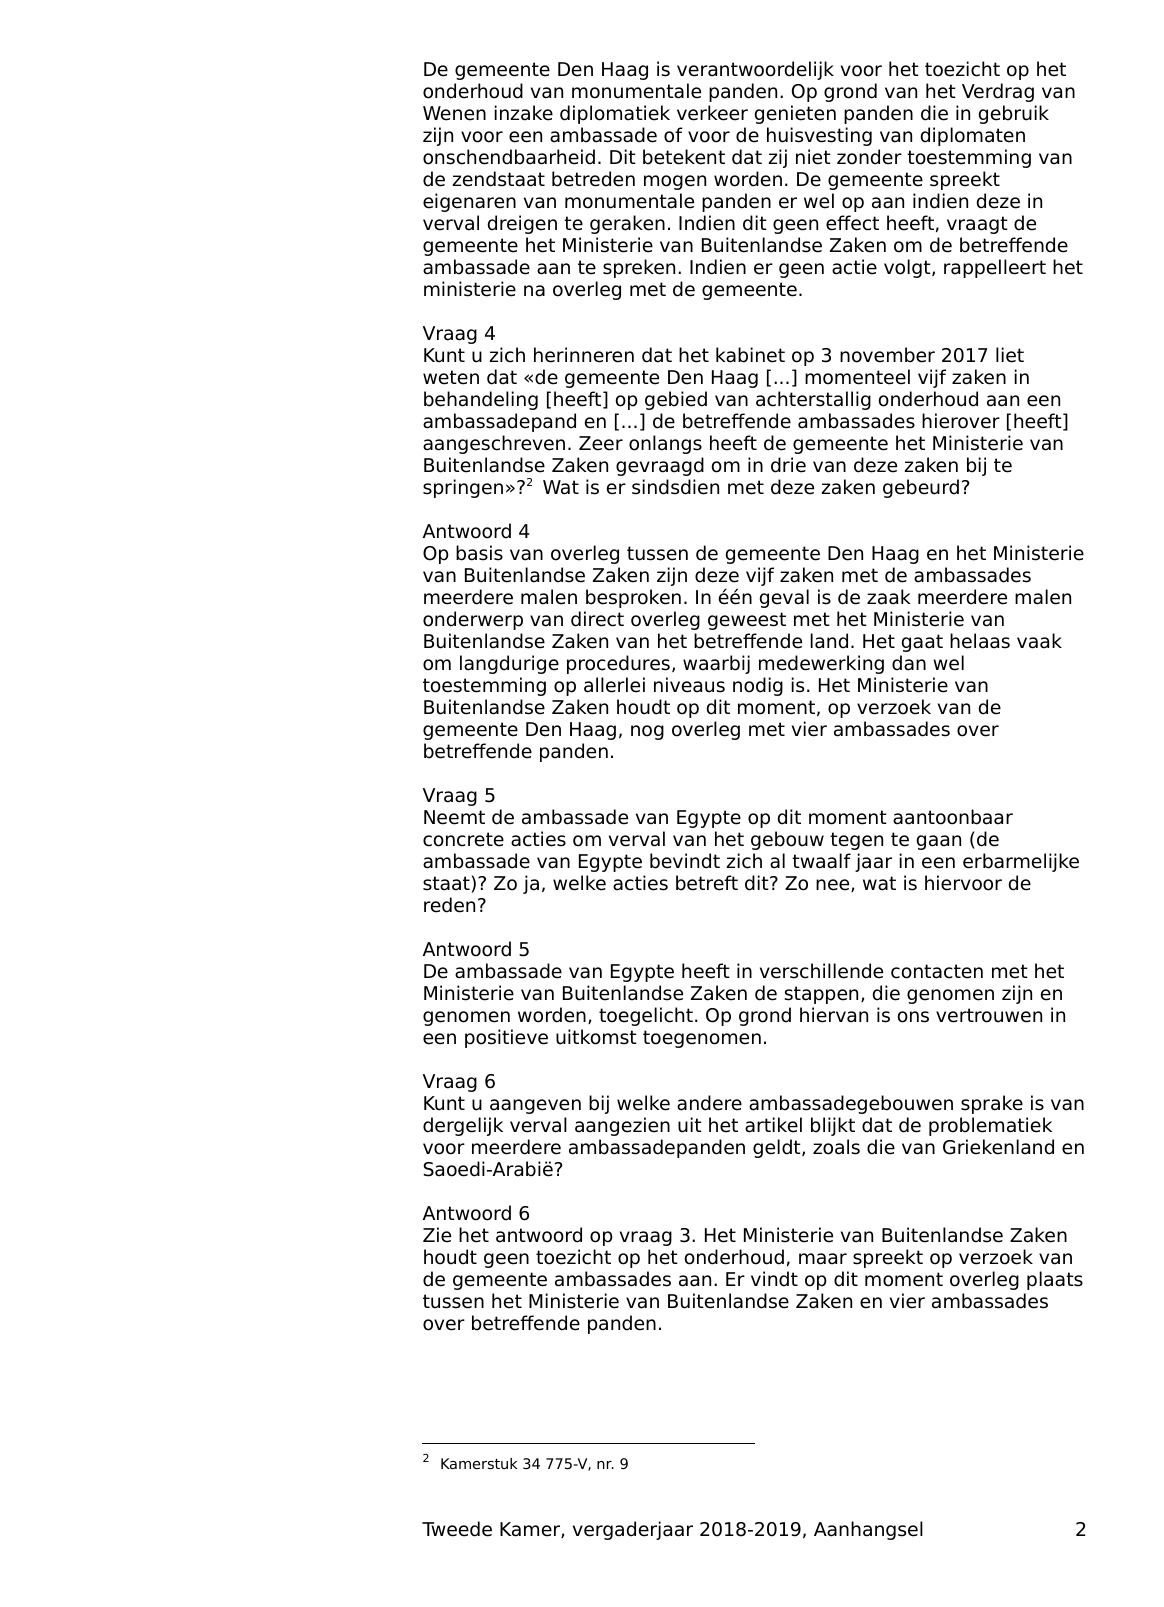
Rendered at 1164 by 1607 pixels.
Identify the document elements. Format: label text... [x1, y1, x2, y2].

text Vraag 4 [422, 323, 1087, 345]
text Kunt u zich herinneren dat het kabinet op 3 november 2017 liet weten dat «de gemeente Den Haag [...] momenteel vijf zaken in behandeling [heeft] op gebied van achterstallig onderhoud aan een ambassadepand en [...] de betreffende ambassades hierover [heeft] aangeschreven. Zeer onlangs heeft de gemeente het Ministerie van Buitenlandse Zaken gevraagd om in drie van deze zaken bij te springen»? Wat is er sindsdien met deze zaken gebeurd? [422, 345, 1087, 499]
text Kunt u aangeven bij welke andere ambassadegebouwen sprake is van dergelijk verval aangezien uit het artikel blijkt dat de problematiek voor meerdere ambassadepanden geldt, zoals die van Griekenland en Saoedi-Arabië? [422, 1093, 1087, 1181]
text Neemt de ambassade van Egypte op dit moment aantoonbaar concrete acties om verval van het gebouw tegen te gaan (de ambassade van Egypte bevindt zich al twaalf jaar in een erbarmelijke staat)? Zo ja, welke acties betreft dit? Zo nee, wat is hiervoor de reden? [422, 807, 1087, 917]
text Op basis van overleg tussen de gemeente Den Haag en het Ministerie van Buitenlandse Zaken zijn deze vijf zaken met de ambassades meerdere malen besproken. In één geval is de zaak meerdere malen onderwerp van direct overleg geweest met het Ministerie van Buitenlandse Zaken van het betreffende land. Het gaat helaas vaak om langdurige procedures, waarbij medewerking dan wel toestemming op allerlei niveaus nodig is. Het Ministerie van Buitenlandse Zaken houdt op dit moment, op verzoek van de gemeente Den Haag, nog overleg met vier ambassades over betreffende panden. [422, 543, 1087, 763]
text Antwoord 4 [422, 521, 1087, 543]
text Antwoord 5 [422, 939, 1087, 961]
text De ambassade van Egypte heeft in verschillende contacten met het Ministerie van Buitenlandse Zaken de stappen, die genomen zijn en genomen worden, toegelicht. Op grond hiervan is ons vertrouwen in een positieve uitkomst toegenomen. [422, 961, 1087, 1049]
text Antwoord 6 [422, 1203, 1087, 1225]
text Vraag 5 [422, 785, 1087, 807]
text Kamerstuk 34 775-V, nr. 9 [422, 1452, 1087, 1474]
text Vraag 6 [422, 1071, 1087, 1093]
text De gemeente Den Haag is verantwoordelijk voor het toezicht op het onderhoud van monumentale panden. Op grond van het Verdrag van Wenen inzake diplomatiek verkeer genieten panden die in gebruik zijn voor een ambassade of voor de huisvesting van diplomaten onschendbaarheid. Dit betekent dat zij niet zonder toestemming van de zendstaat betreden mogen worden. De gemeente spreekt eigenaren van monumentale panden er wel op aan indien deze in verval dreigen te geraken. Indien dit geen effect heeft, vraagt de gemeente het Ministerie van Buitenlandse Zaken om de betreffende ambassade aan te spreken. Indien er geen actie volgt, rappelleert het ministerie na overleg met de gemeente. [422, 59, 1087, 301]
text Zie het antwoord op vraag 3. Het Ministerie van Buitenlandse Zaken houdt geen toezicht op het onderhoud, maar spreekt op verzoek van de gemeente ambassades aan. Er vindt op dit moment overleg plaats tussen het Ministerie van Buitenlandse Zaken en vier ambassades over betreffende panden. [422, 1225, 1087, 1335]
